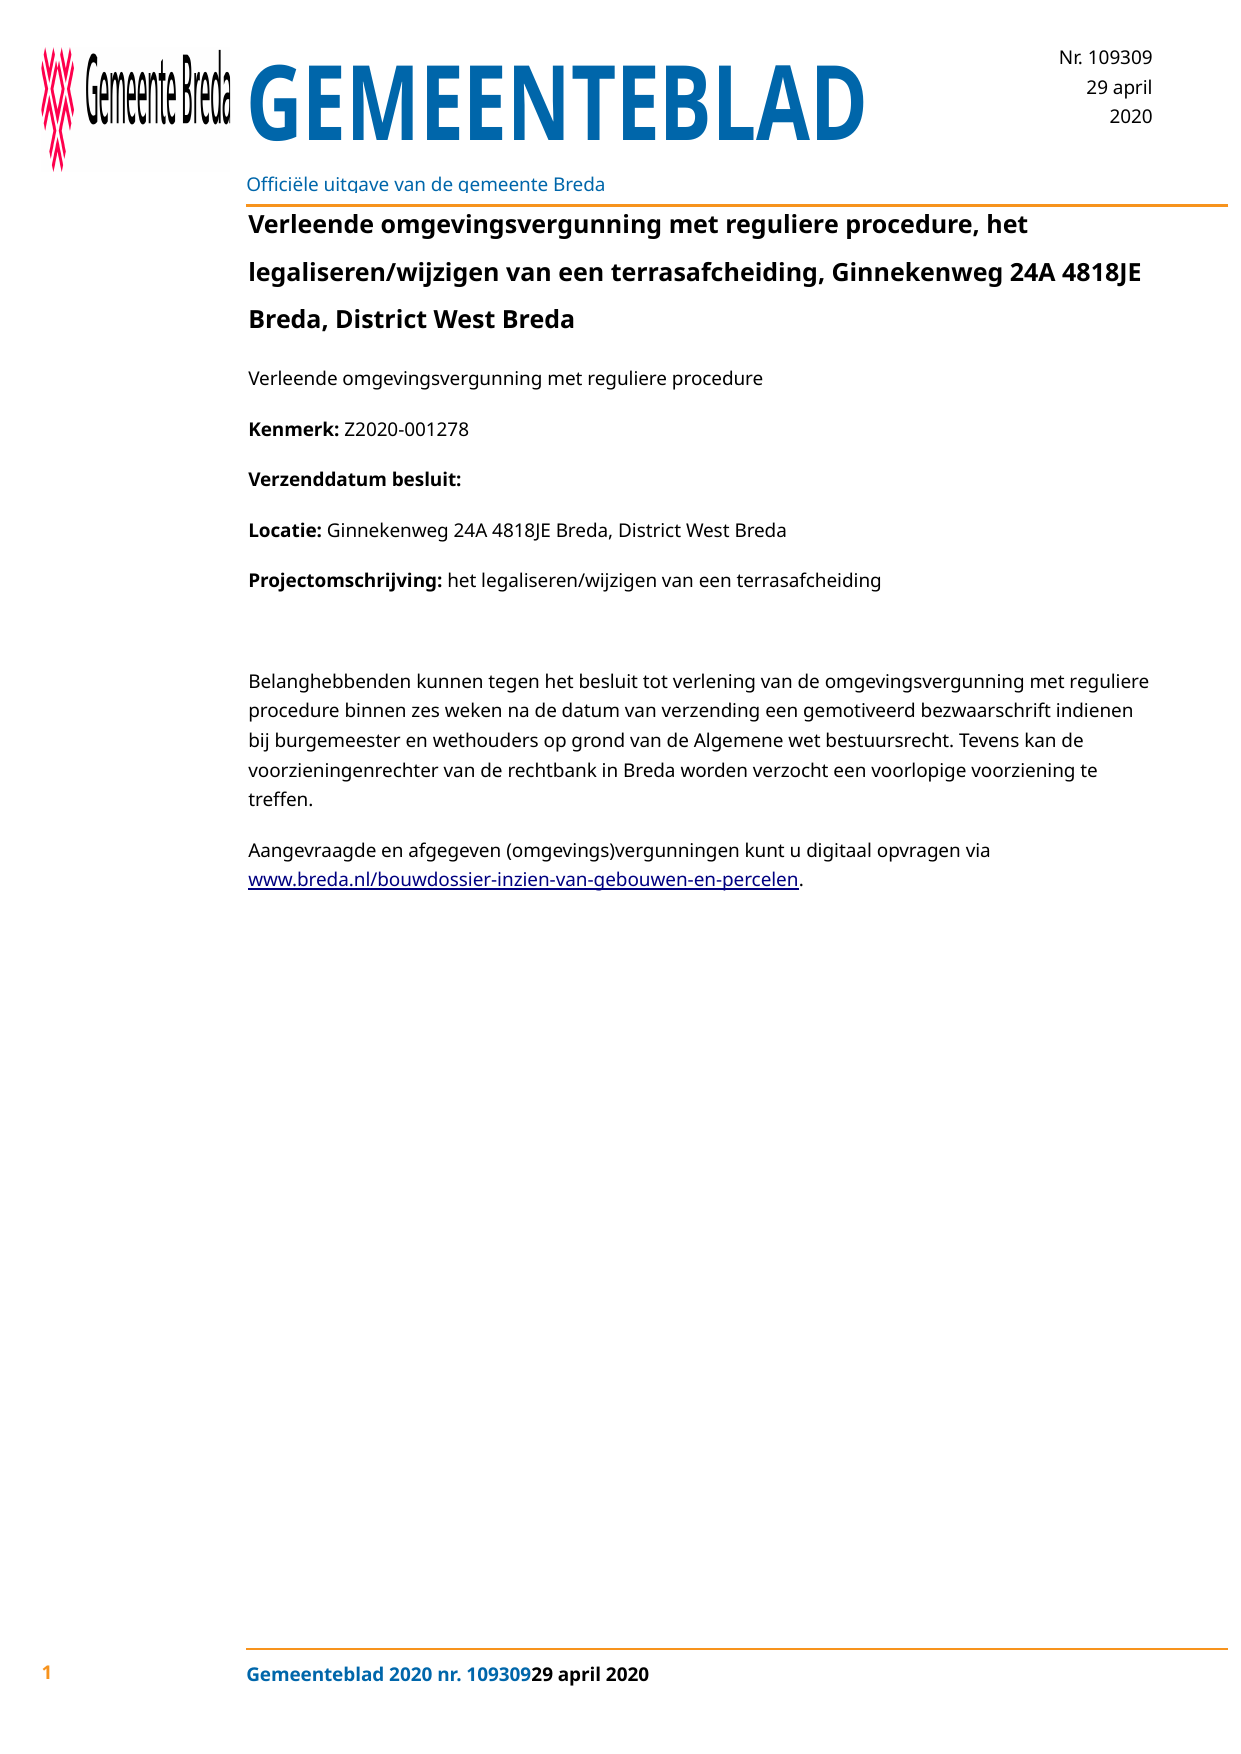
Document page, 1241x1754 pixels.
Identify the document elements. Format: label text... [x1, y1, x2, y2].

picture [41, 47, 231, 172]
text Aangevraagde en afgegeven (omgevings)vergunningen kunt u digitaal opvragen via www.breda.nl/bouwdossier-inzien-van-gebouwen-en-percelen. [248, 837, 1152, 892]
text Verzenddatum besluit: [248, 466, 1152, 492]
text Belanghebbenden kunnen tegen het besluit tot verlening van de omgevingsvergunning met reguliere procedure binnen zes weken na de datum van verzending een gemotiveerd bezwaarschrift indienen bij burgemeester en wethouders op grond van de Algemene wet bestuursrecht. Tevens kan de voorzieningenrechter van de rechtbank in Breda worden verzocht een voorlopige voorziening te treffen. [248, 668, 1152, 812]
text Locatie: Ginnekenweg 24A 4818JE Breda, District West Breda [248, 517, 1152, 542]
text Verleende omgevingsvergunning met reguliere procedure, het legaliseren/wijzigen van een terrasafcheiding, Ginnekenweg 24A 4818JE Breda, District West Breda [248, 207, 1152, 336]
text Kenmerk: Z2020-001278 [248, 416, 1152, 442]
text Projectomschrijving: het legaliseren/wijzigen van een terrasafcheiding [248, 567, 1152, 593]
text Verleende omgevingsvergunning met reguliere procedure [248, 366, 1152, 391]
